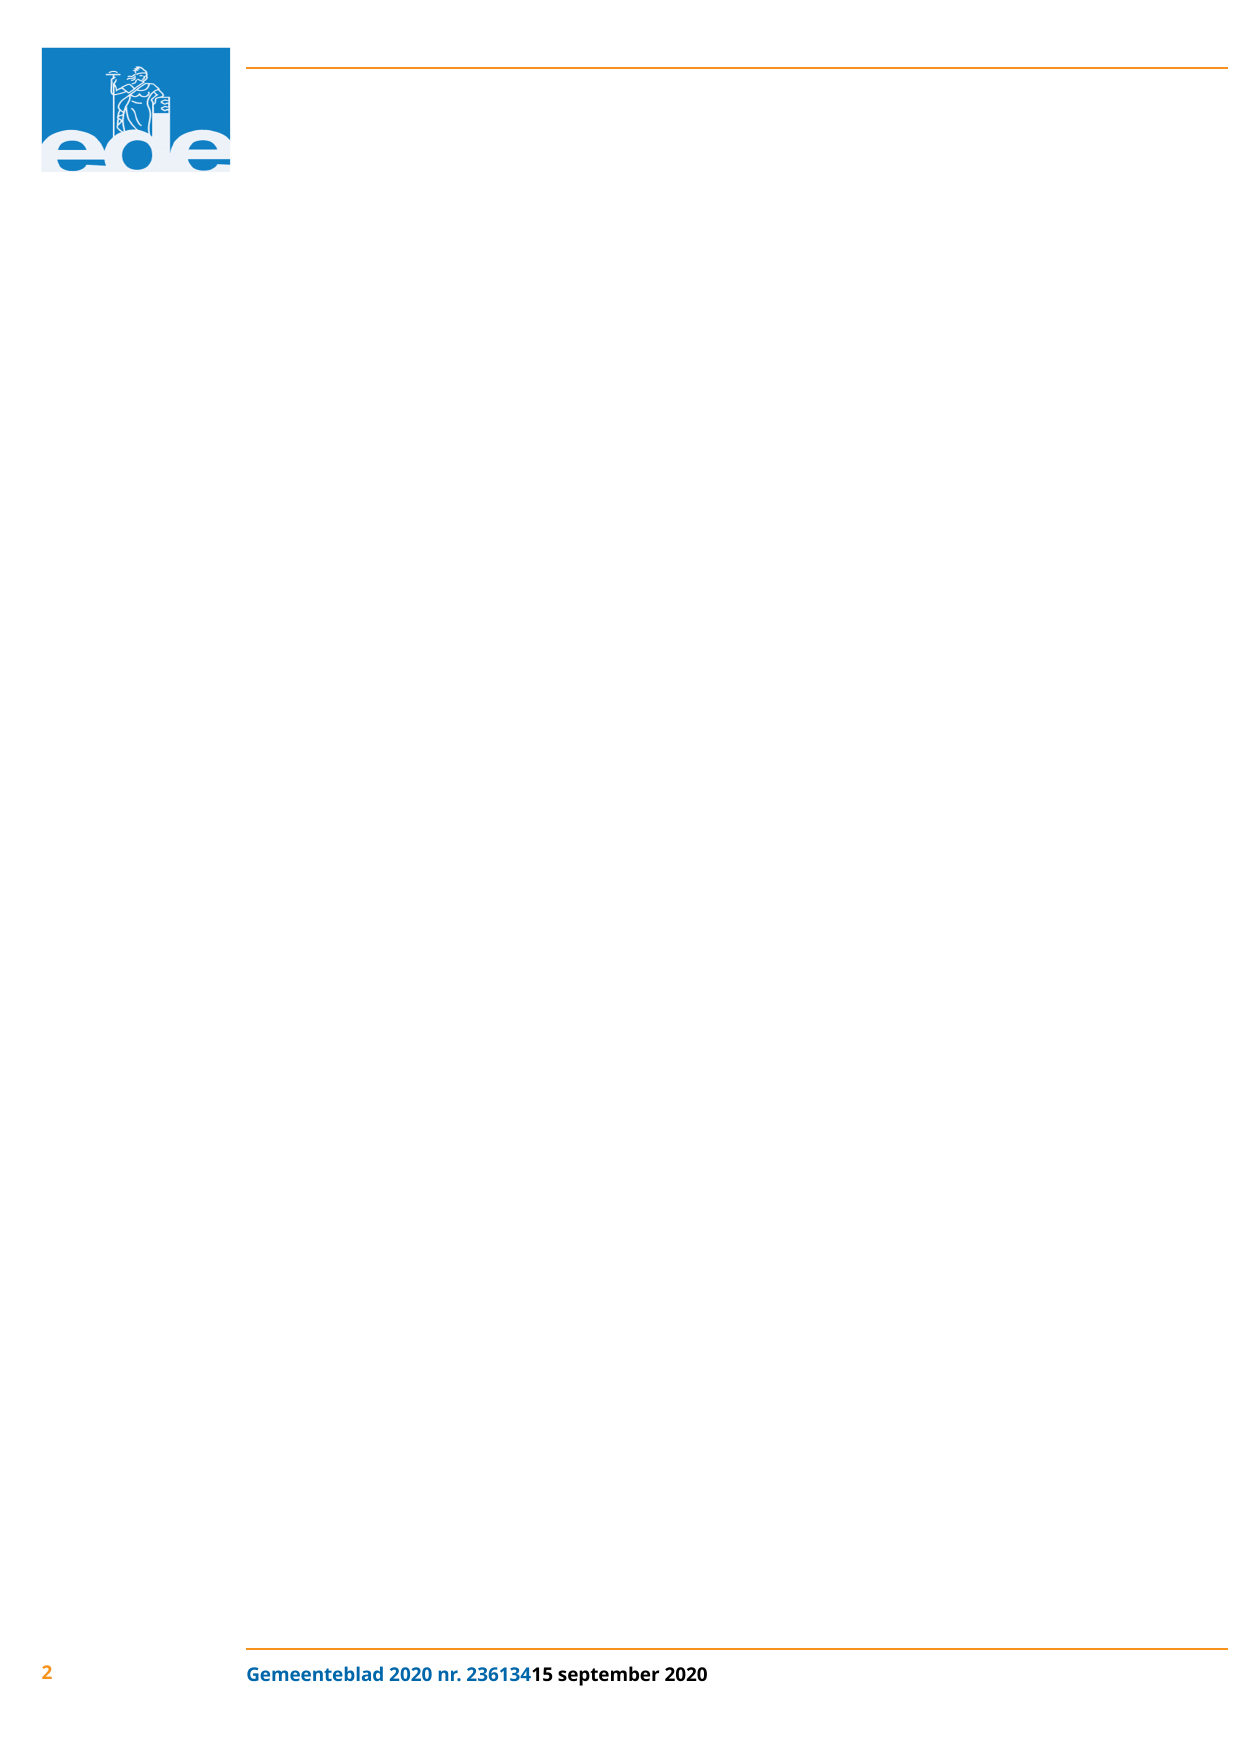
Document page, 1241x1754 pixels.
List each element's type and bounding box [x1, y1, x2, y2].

picture [41, 47, 231, 172]
